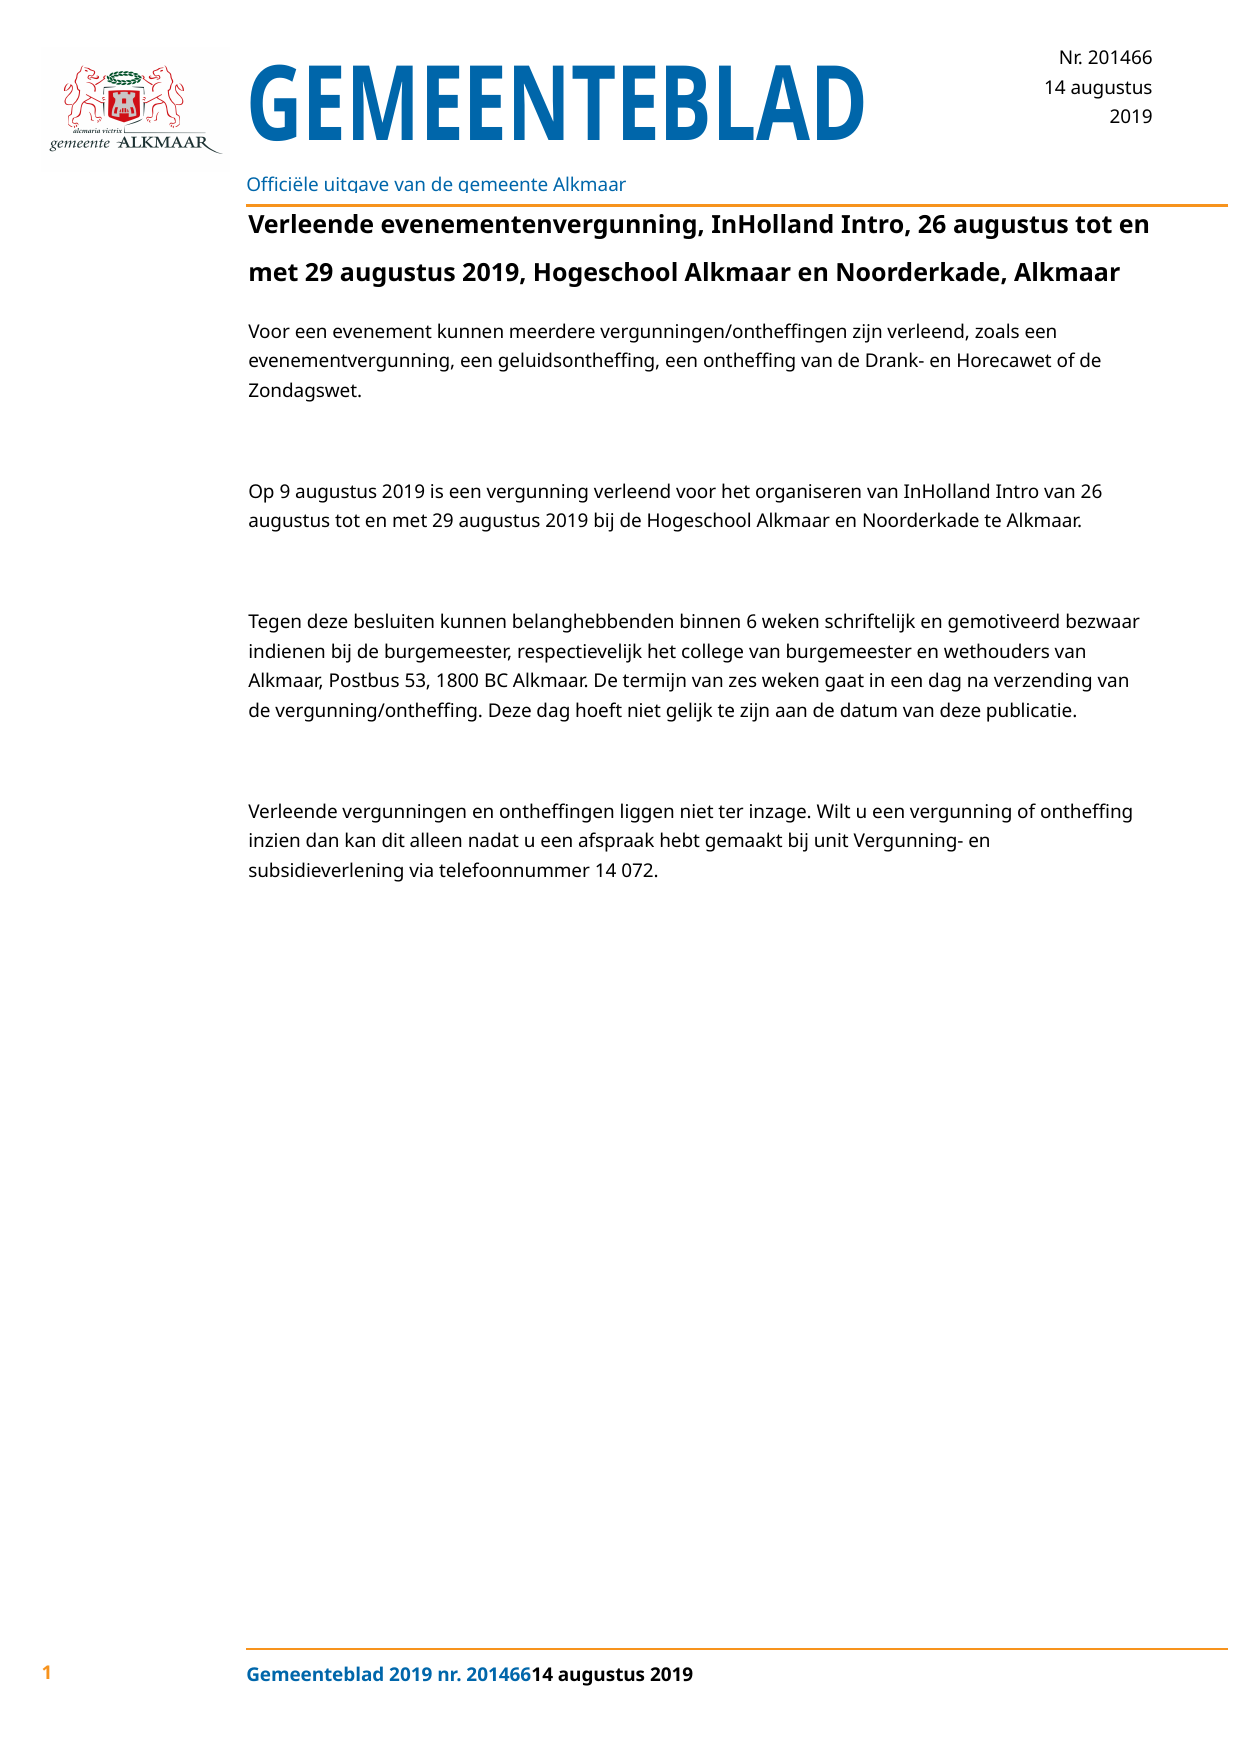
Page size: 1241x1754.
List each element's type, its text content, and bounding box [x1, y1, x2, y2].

picture [41, 47, 231, 172]
text Tegen deze besluiten kunnen belanghebbenden binnen 6 weken schriftelijk en gemotiveerd bezwaar indienen bij de burgemeester, respectievelijk het college van burgemeester en wethouders van Alkmaar, Postbus 53, 1800 BC Alkmaar. De termijn van zes weken gaat in een dag na verzending van de vergunning/ontheffing. Deze dag hoeft niet gelijk te zijn aan de datum van deze publicatie. [248, 608, 1152, 723]
text Op 9 augustus 2019 is een vergunning verleend voor het organiseren van InHolland Intro van 26 augustus tot en met 29 augustus 2019 bij de Hogeschool Alkmaar en Noorderkade te Alkmaar. [248, 478, 1152, 533]
text Verleende evenementenvergunning, InHolland Intro, 26 augustus tot en met 29 augustus 2019, Hogeschool Alkmaar en Noorderkade, Alkmaar [248, 207, 1152, 288]
text Voor een evenement kunnen meerdere vergunningen/ontheffingen zijn verleend, zoals een evenementvergunning, een geluidsontheffing, een ontheffing van de Drank- en Horecawet of de Zondagswet. [248, 318, 1152, 403]
text Verleende vergunningen en ontheffingen liggen niet ter inzage. Wilt u een vergunning of ontheffing inzien dan kan dit alleen nadat u een afspraak hebt gemaakt bij unit Vergunning- en subsidieverlening via telefoonnummer 14 072. [248, 798, 1152, 883]
